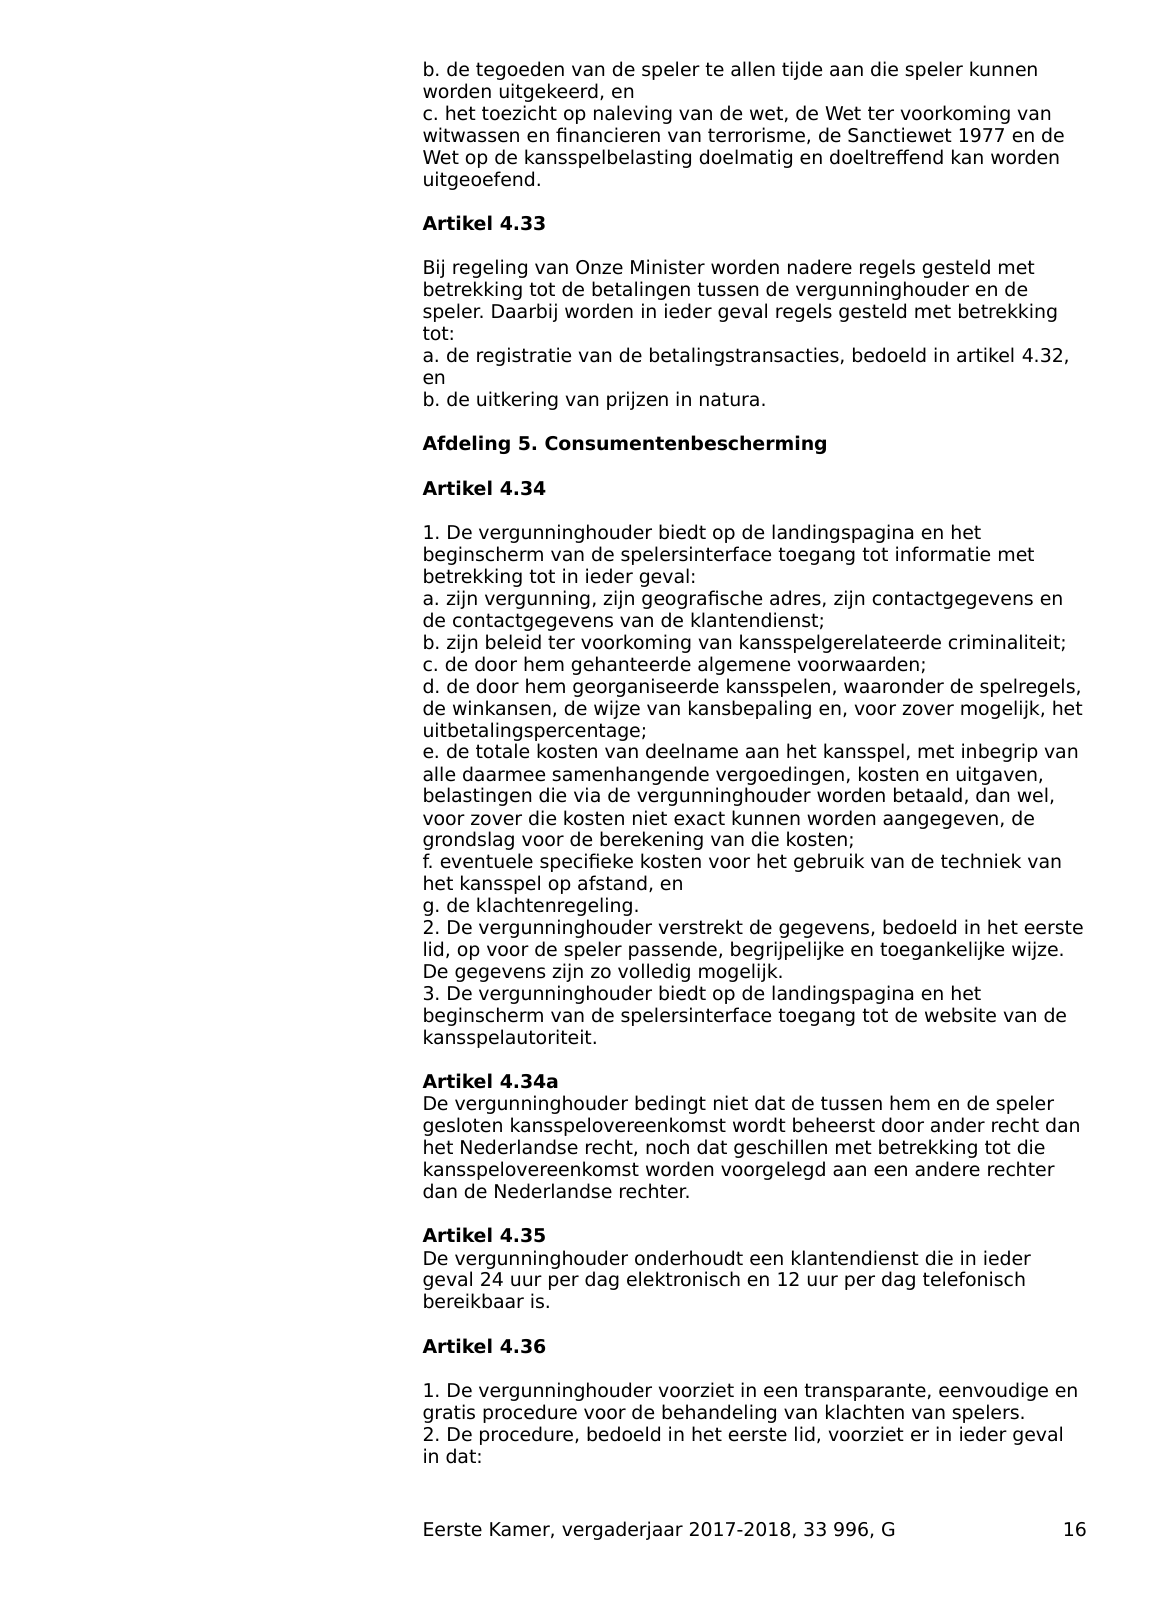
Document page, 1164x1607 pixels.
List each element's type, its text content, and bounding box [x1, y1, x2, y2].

subtitle Afdeling 5. Consumentenbescherming [422, 433, 1087, 455]
text e. de totale kosten van deelname aan het kansspel, met inbegrip van alle daarmee samenhangende vergoedingen, kosten en uitgaven, belastingen die via de vergunninghouder worden betaald, dan wel, voor zover die kosten niet exact kunnen worden aangegeven, de grondslag voor de berekening van die kosten; [422, 741, 1087, 851]
text 3. De vergunninghouder biedt op de landingspagina en het beginscherm van de spelersinterface toegang tot de website van de kansspelautoriteit. [422, 983, 1087, 1049]
text f. eventuele specifieke kosten voor het gebruik van de techniek van het kansspel op afstand, en [422, 851, 1087, 895]
text 2. De procedure, bedoeld in het eerste lid, voorziet er in ieder geval in dat: [422, 1424, 1087, 1468]
text 2. De vergunninghouder verstrekt de gegevens, bedoeld in het eerste lid, op voor de speler passende, begrijpelijke en toegankelijke wijze. De gegevens zijn zo volledig mogelijk. [422, 917, 1087, 983]
subtitle Artikel 4.34 [422, 477, 1087, 499]
text b. de tegoeden van de speler te allen tijde aan die speler kunnen worden uitgekeerd, en [422, 59, 1087, 103]
subtitle Artikel 4.33 [422, 213, 1087, 235]
subtitle Artikel 4.34a [422, 1071, 1087, 1093]
text Bij regeling van Onze Minister worden nadere regels gesteld met betrekking tot de betalingen tussen de vergunninghouder en de speler. Daarbij worden in ieder geval regels gesteld met betrekking tot: [422, 257, 1087, 345]
text 1. De vergunninghouder voorziet in een transparante, eenvoudige en gratis procedure voor de behandeling van klachten van spelers. [422, 1380, 1087, 1424]
text 1. De vergunninghouder biedt op de landingspagina en het beginscherm van de spelersinterface toegang tot informatie met betrekking tot in ieder geval: [422, 522, 1087, 588]
text a. zijn vergunning, zijn geografische adres, zijn contactgegevens en de contactgegevens van de klantendienst; [422, 588, 1087, 632]
text De vergunninghouder bedingt niet dat de tussen hem en de speler gesloten kansspelovereenkomst wordt beheerst door ander recht dan het Nederlandse recht, noch dat geschillen met betrekking tot die kansspelovereenkomst worden voorgelegd aan een andere rechter dan de Nederlandse rechter. [422, 1093, 1087, 1203]
text g. de klachtenregeling. [422, 895, 1087, 917]
text c. het toezicht op naleving van de wet, de Wet ter voorkoming van witwassen en financieren van terrorisme, de Sanctiewet 1977 en de Wet op de kansspelbelasting doelmatig en doeltreffend kan worden uitgeoefend. [422, 103, 1087, 191]
subtitle Artikel 4.35 [422, 1225, 1087, 1247]
text b. zijn beleid ter voorkoming van kansspelgerelateerde criminaliteit; [422, 632, 1087, 653]
text d. de door hem georganiseerde kansspelen, waaronder de spelregels, de winkansen, de wijze van kansbepaling en, voor zover mogelijk, het uitbetalingspercentage; [422, 676, 1087, 741]
text a. de registratie van de betalingstransacties, bedoeld in artikel 4.32, en [422, 345, 1087, 389]
text c. de door hem gehanteerde algemene voorwaarden; [422, 653, 1087, 676]
text b. de uitkering van prijzen in natura. [422, 389, 1087, 411]
text De vergunninghouder onderhoudt een klantendienst die in ieder geval 24 uur per dag elektronisch en 12 uur per dag telefonisch bereikbaar is. [422, 1247, 1087, 1313]
subtitle Artikel 4.36 [422, 1336, 1087, 1357]
